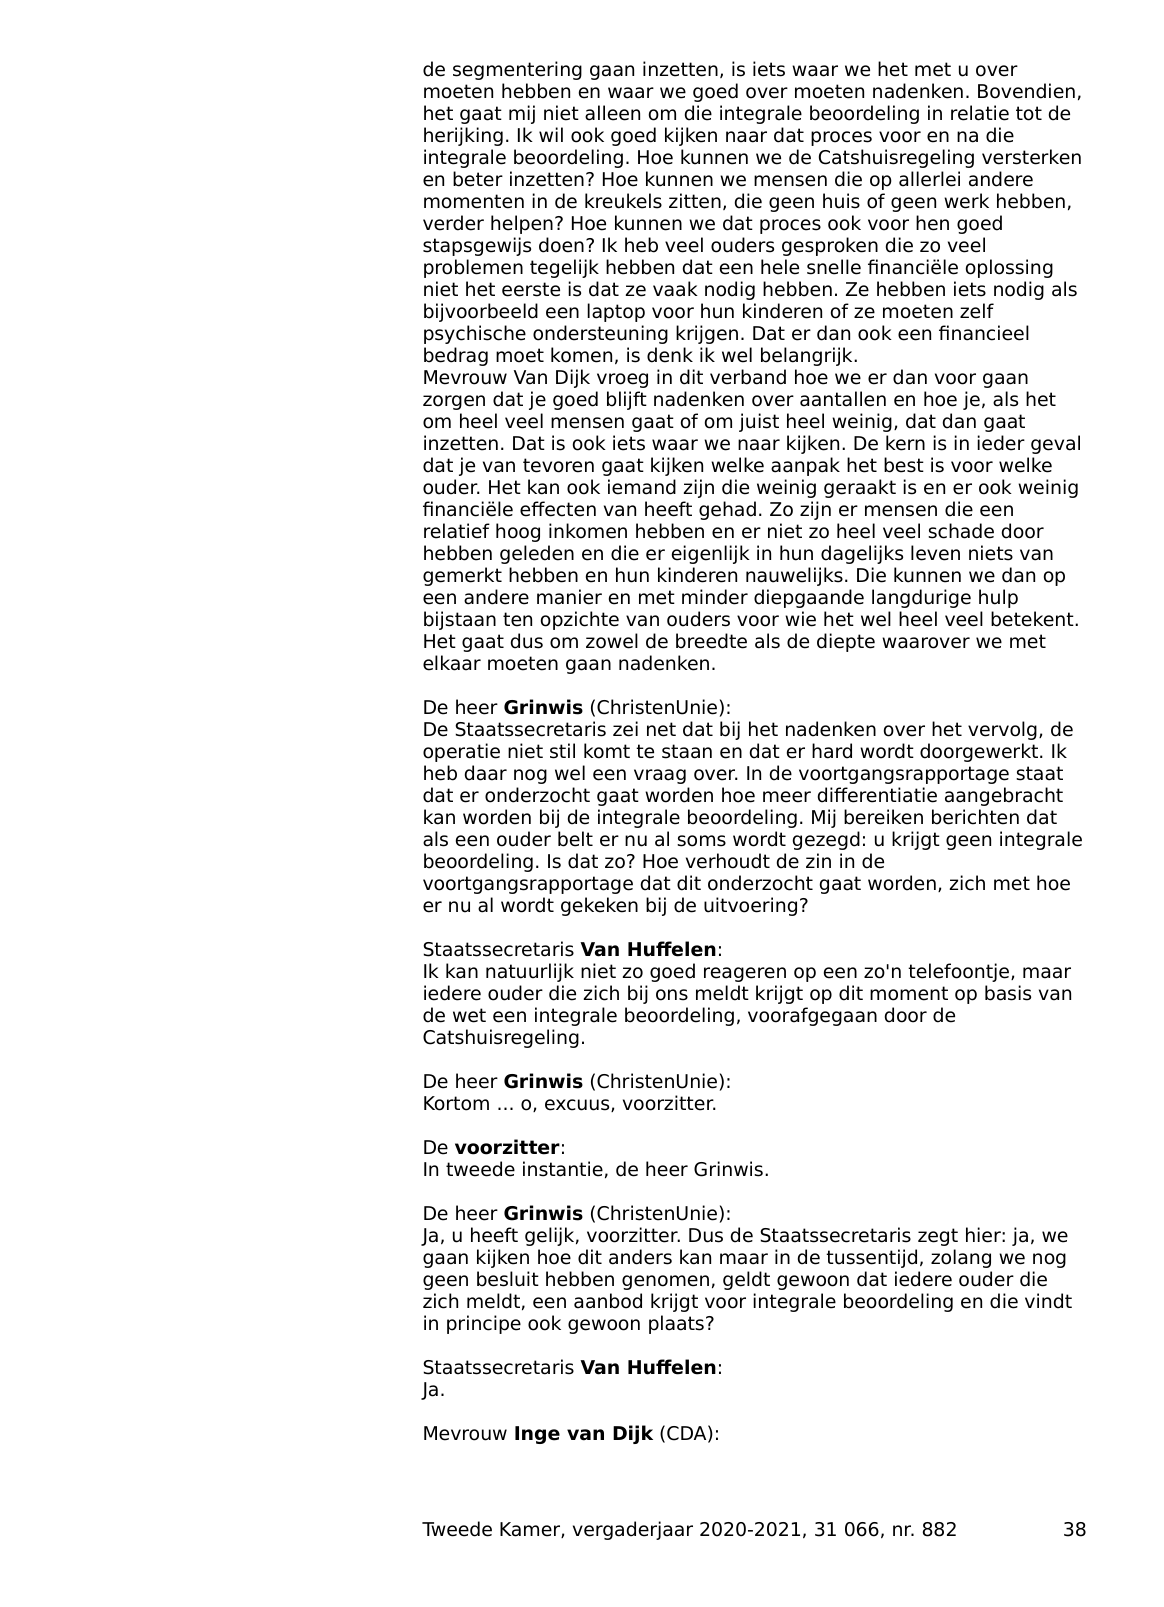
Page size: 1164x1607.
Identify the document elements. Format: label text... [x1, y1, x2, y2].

text In tweede instantie, de heer Grinwis. [422, 1159, 1087, 1181]
text de segmentering gaan inzetten, is iets waar we het met u over moeten hebben en waar we goed over moeten nadenken. Bovendien, het gaat mij niet alleen om die integrale beoordeling in relatie tot de herijking. Ik wil ook goed kijken naar dat proces voor en na die integrale beoordeling. Hoe kunnen we de Catshuisregeling versterken en beter inzetten? Hoe kunnen we mensen die op allerlei andere momenten in de kreukels zitten, die geen huis of geen werk hebben, verder helpen? Hoe kunnen we dat proces ook voor hen goed stapsgewijs doen? Ik heb veel ouders gesproken die zo veel problemen tegelijk hebben dat een hele snelle financiële oplossing niet het eerste is dat ze vaak nodig hebben. Ze hebben iets nodig als bijvoorbeeld een laptop voor hun kinderen of ze moeten zelf psychische ondersteuning krijgen. Dat er dan ook een financieel bedrag moet komen, is denk ik wel belangrijk. [422, 59, 1087, 367]
text Mevrouw Inge van Dijk (CDA): [422, 1423, 1087, 1445]
text Staatssecretaris Van Huffelen: [422, 939, 1087, 961]
text Ja. [422, 1379, 1087, 1401]
text De heer Grinwis (ChristenUnie): [422, 697, 1087, 719]
text Mevrouw Van Dijk vroeg in dit verband hoe we er dan voor gaan zorgen dat je goed blijft nadenken over aantallen en hoe je, als het om heel veel mensen gaat of om juist heel weinig, dat dan gaat inzetten. Dat is ook iets waar we naar kijken. De kern is in ieder geval dat je van tevoren gaat kijken welke aanpak het best is voor welke ouder. Het kan ook iemand zijn die weinig geraakt is en er ook weinig financiële effecten van heeft gehad. Zo zijn er mensen die een relatief hoog inkomen hebben en er niet zo heel veel schade door hebben geleden en die er eigenlijk in hun dagelijks leven niets van gemerkt hebben en hun kinderen nauwelijks. Die kunnen we dan op een andere manier en met minder diepgaande langdurige hulp bijstaan ten opzichte van ouders voor wie het wel heel veel betekent. Het gaat dus om zowel de breedte als de diepte waarover we met elkaar moeten gaan nadenken. [422, 367, 1087, 674]
text De heer Grinwis (ChristenUnie): [422, 1203, 1087, 1225]
text De heer Grinwis (ChristenUnie): [422, 1071, 1087, 1093]
text Ik kan natuurlijk niet zo goed reageren op een zo'n telefoontje, maar iedere ouder die zich bij ons meldt krijgt op dit moment op basis van de wet een integrale beoordeling, voorafgegaan door de Catshuisregeling. [422, 961, 1087, 1048]
text Kortom ... o, excuus, voorzitter. [422, 1093, 1087, 1115]
text De voorzitter: [422, 1137, 1087, 1159]
text Ja, u heeft gelijk, voorzitter. Dus de Staatssecretaris zegt hier: ja, we gaan kijken hoe dit anders kan maar in de tussentijd, zolang we nog geen besluit hebben genomen, geldt gewoon dat iedere ouder die zich meldt, een aanbod krijgt voor integrale beoordeling en die vindt in principe ook gewoon plaats? [422, 1225, 1087, 1335]
text Staatssecretaris Van Huffelen: [422, 1357, 1087, 1379]
text De Staatssecretaris zei net dat bij het nadenken over het vervolg, de operatie niet stil komt te staan en dat er hard wordt doorgewerkt. Ik heb daar nog wel een vraag over. In de voortgangsrapportage staat dat er onderzocht gaat worden hoe meer differentiatie aangebracht kan worden bij de integrale beoordeling. Mij bereiken berichten dat als een ouder belt er nu al soms wordt gezegd: u krijgt geen integrale beoordeling. Is dat zo? Hoe verhoudt de zin in de voortgangsrapportage dat dit onderzocht gaat worden, zich met hoe er nu al wordt gekeken bij de uitvoering? [422, 719, 1087, 916]
